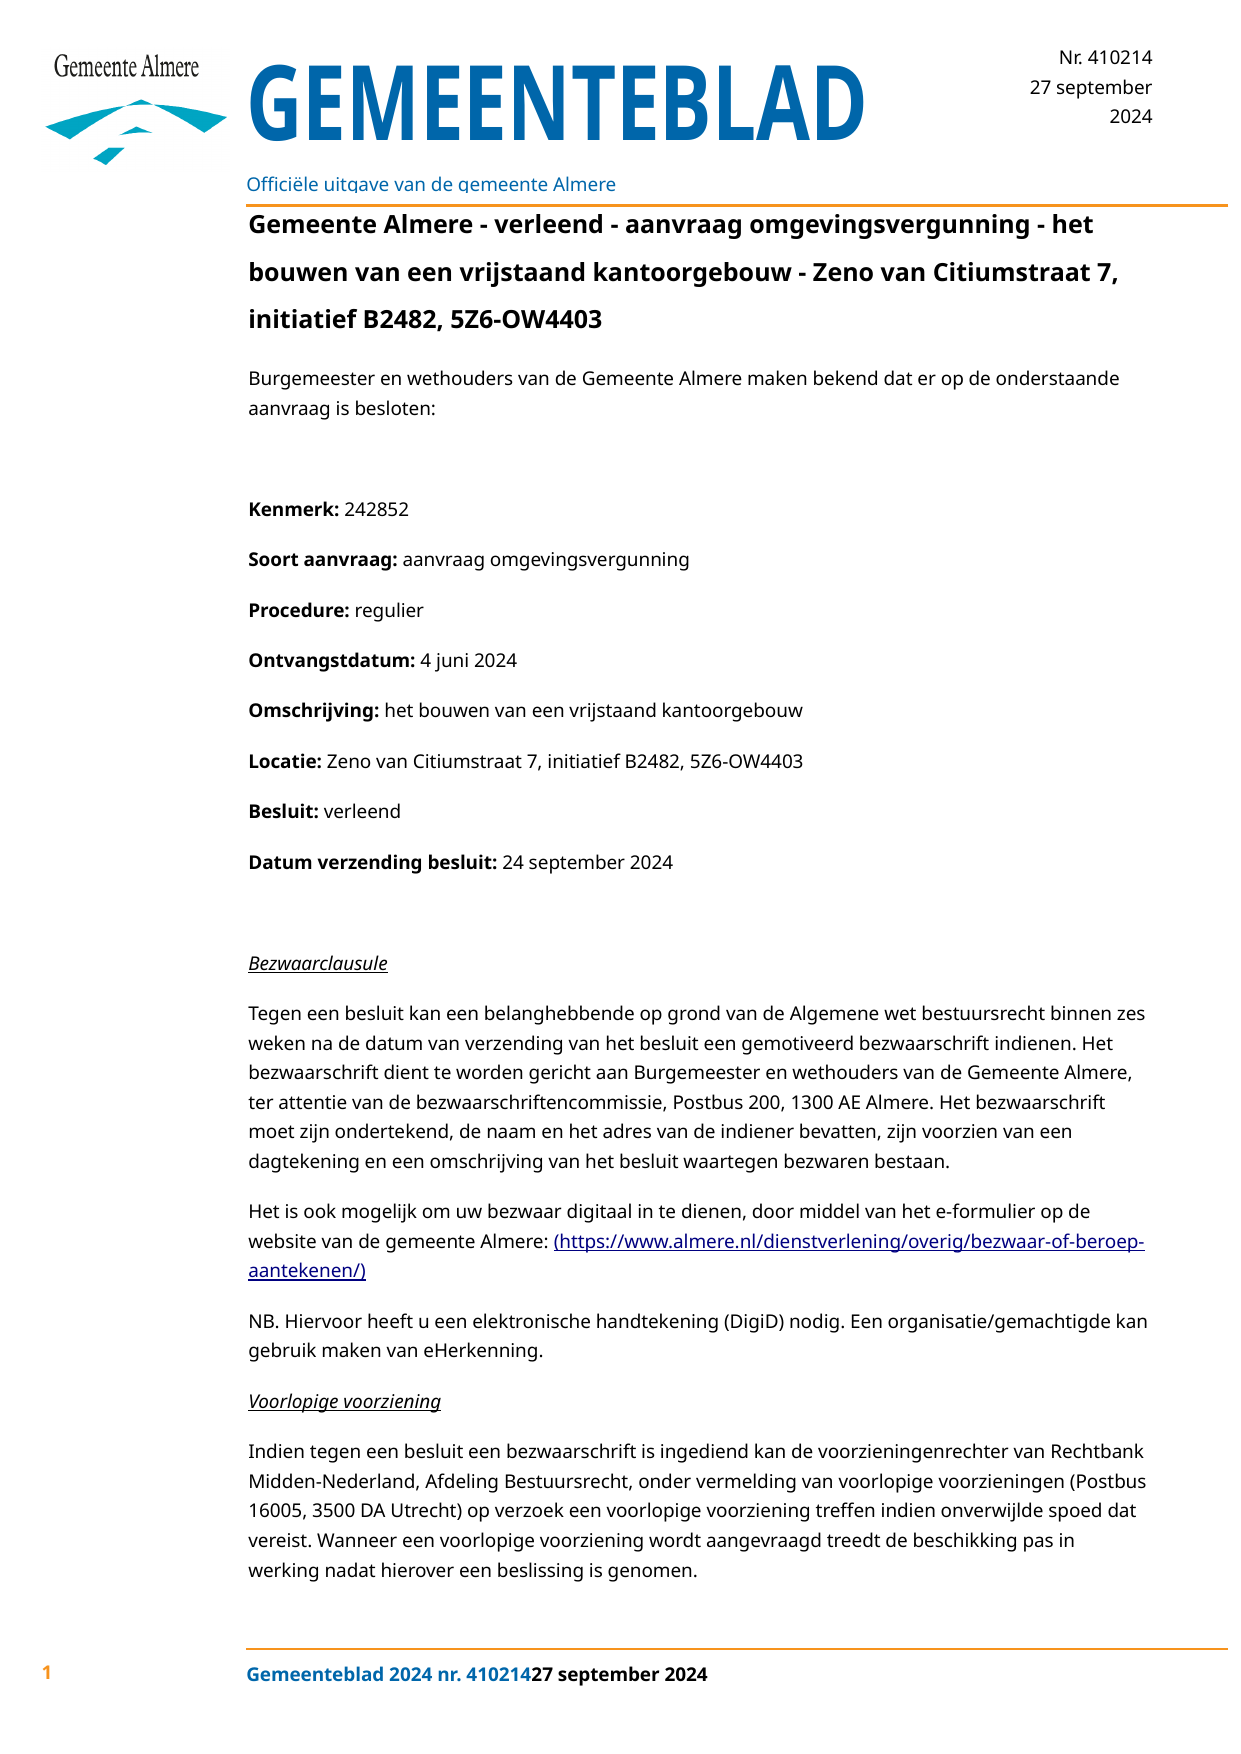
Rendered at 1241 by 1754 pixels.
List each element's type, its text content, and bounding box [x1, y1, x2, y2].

text NB. Hiervoor heeft u een elektronische handtekening (DigiD) nodig. Een organisatie/gemachtigde kan gebruik maken van eHerkenning. [248, 1308, 1152, 1363]
text Kenmerk: 242852 [248, 496, 1152, 522]
text Ontvangstdatum: 4 juni 2024 [248, 647, 1152, 673]
text Besluit: verleend [248, 798, 1152, 824]
text Burgemeester en wethouders van de Gemeente Almere maken bekend dat er op de onderstaande aanvraag is besloten: [248, 366, 1152, 421]
text Datum verzending besluit: 24 september 2024 [248, 849, 1152, 874]
text Procedure: regulier [248, 597, 1152, 622]
picture [41, 47, 231, 172]
text Omschrijving: het bouwen van een vrijstaand kantoorgebouw [248, 698, 1152, 723]
text Soort aanvraag: aanvraag omgevingsvergunning [248, 546, 1152, 572]
text Voorlopige voorziening [248, 1388, 1152, 1414]
text Tegen een besluit kan een belanghebbende op grond van de Algemene wet bestuursrecht binnen zes weken na de datum van verzending van het besluit een gemotiveerd bezwaarschrift indienen. Het bezwaarschrift dient te worden gericht aan Burgemeester en wethouders van de Gemeente Almere, ter attentie van de bezwaarschriftencommissie, Postbus 200, 1300 AE Almere. Het bezwaarschrift moet zijn ondertekend, de naam en het adres van de indiener bevatten, zijn voorzien van een dagtekening en een omschrijving van het besluit waartegen bezwaren bestaan. [248, 1000, 1152, 1174]
text Indien tegen een besluit een bezwaarschrift is ingediend kan de voorzieningenrechter van Rechtbank Midden-Nederland, Afdeling Bestuursrecht, onder vermelding van voorlopige voorzieningen (Postbus 16005, 3500 DA Utrecht) op verzoek een voorlopige voorziening treffen indien onverwijlde spoed dat vereist. Wanneer een voorlopige voorziening wordt aangevraagd treedt de beschikking pas in werking nadat hierover een beslissing is genomen. [248, 1438, 1152, 1582]
text Bezwaarclausule [248, 950, 1152, 975]
text Gemeente Almere - verleend - aanvraag omgevingsvergunning - het bouwen van een vrijstaand kantoorgebouw - Zeno van Citiumstraat 7, initiatief B2482, 5Z6-OW4403 [248, 207, 1152, 336]
text Het is ook mogelijk om uw bezwaar digitaal in te dienen, door middel van het e-formulier op de website van de gemeente Almere: (https://www.almere.nl/dienstverlening/overig/bezwaar-of-beroep-aantekenen/) [248, 1198, 1152, 1283]
text Locatie: Zeno van Citiumstraat 7, initiatief B2482, 5Z6-OW4403 [248, 748, 1152, 774]
